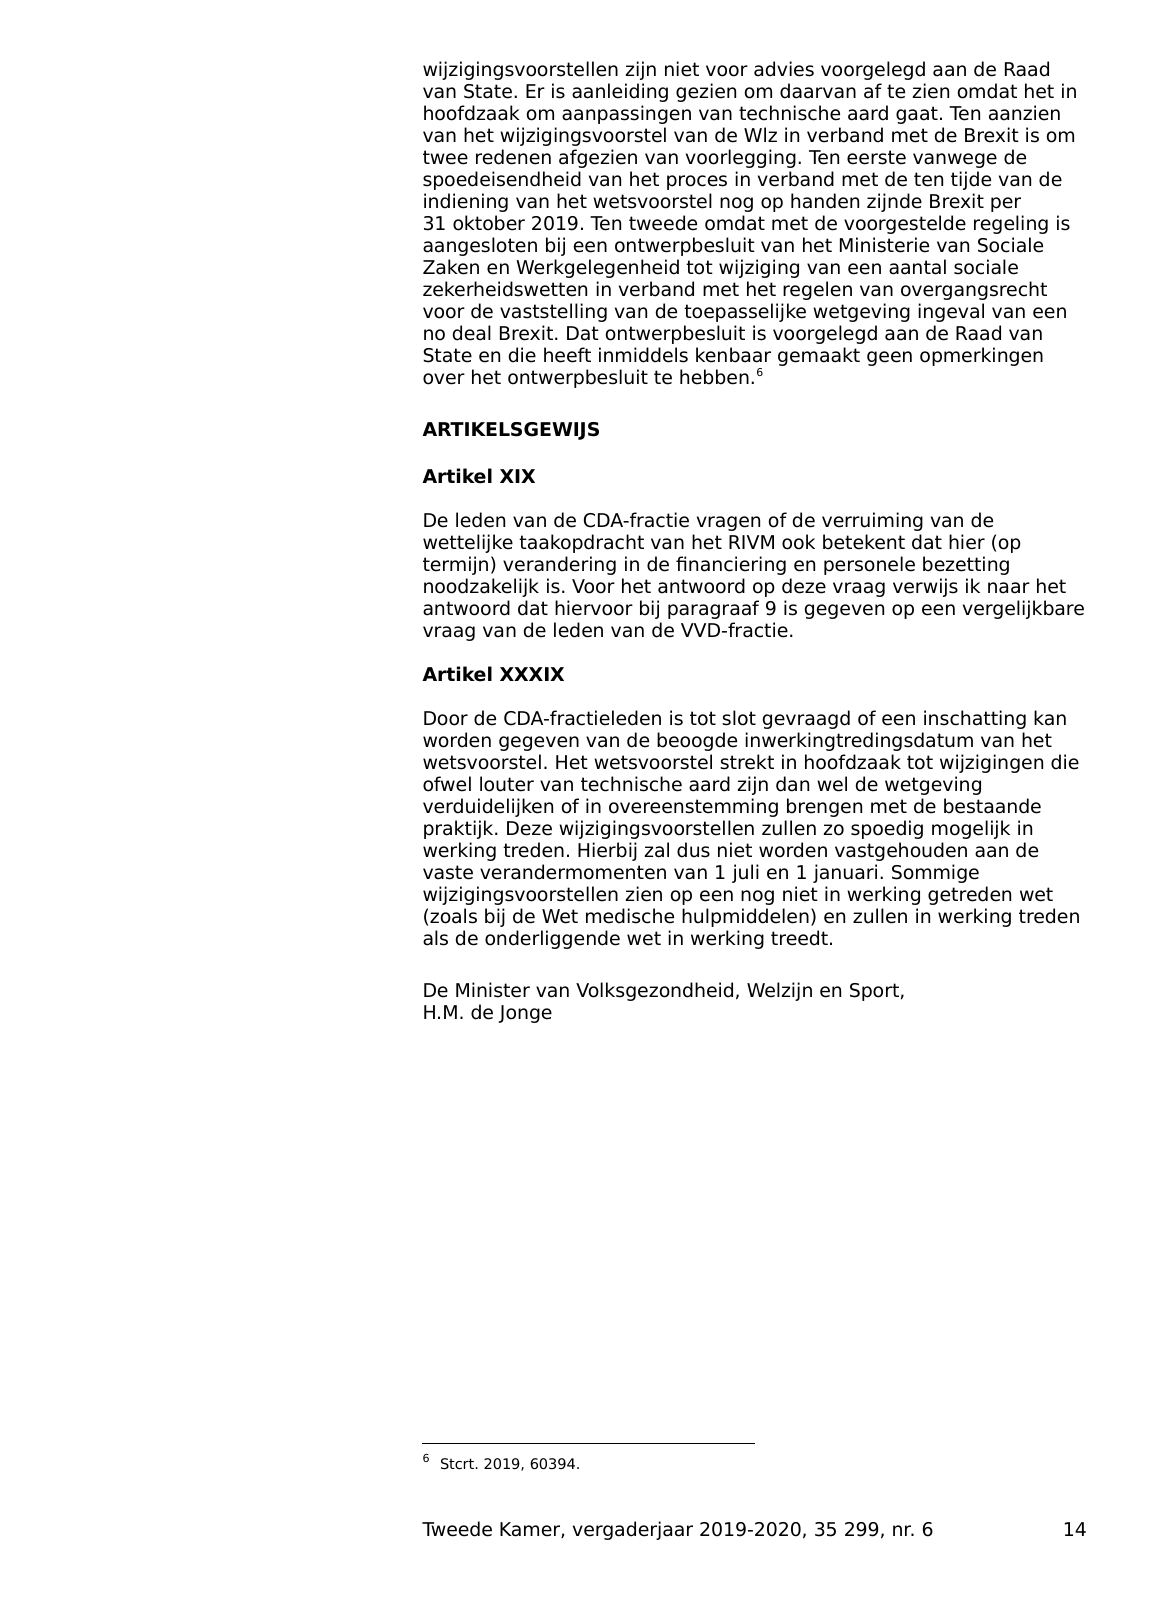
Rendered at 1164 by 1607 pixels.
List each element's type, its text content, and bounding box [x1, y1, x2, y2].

subtitle ARTIKELSGEWIJS [422, 419, 1087, 441]
text De leden van de CDA-fractie vragen of de verruiming van de wettelijke taakopdracht van het RIVM ook betekent dat hier (op termijn) verandering in de financiering en personele bezetting noodzakelijk is. Voor het antwoord op deze vraag verwijs ik naar het antwoord dat hiervoor bij paragraaf 9 is gegeven op een vergelijkbare vraag van de leden van de VVD-fractie. [422, 510, 1087, 642]
text wijzigingsvoorstellen zijn niet voor advies voorgelegd aan de Raad van State. Er is aanleiding gezien om daarvan af te zien omdat het in hoofdzaak om aanpassingen van technische aard gaat. Ten aanzien van het wijzigingsvoorstel van de Wlz in verband met de Brexit is om twee redenen afgezien van voorlegging. Ten eerste vanwege de spoedeisendheid van het proces in verband met de ten tijde van de indiening van het wetsvoorstel nog op handen zijnde Brexit per 31 oktober 2019. Ten tweede omdat met de voorgestelde regeling is aangesloten bij een ontwerpbesluit van het Ministerie van Sociale Zaken en Werkgelegenheid tot wijziging van een aantal sociale zekerheidswetten in verband met het regelen van overgangsrecht voor de vaststelling van de toepasselijke wetgeving ingeval van een no deal Brexit. Dat ontwerpbesluit is voorgelegd aan de Raad van State en die heeft inmiddels kenbaar gemaakt geen opmerkingen over het ontwerpbesluit te hebben. [422, 59, 1087, 389]
subtitle Artikel XIX [422, 466, 1087, 488]
subtitle Artikel XXXIX [422, 664, 1087, 686]
text De Minister van Volksgezondheid, Welzijn en Sport, H.M. de Jonge [422, 980, 1087, 1024]
text Stcrt. 2019, 60394. [422, 1452, 1087, 1474]
text Door de CDA-fractieleden is tot slot gevraagd of een inschatting kan worden gegeven van de beoogde inwerkingtredingsdatum van het wetsvoorstel. Het wetsvoorstel strekt in hoofdzaak tot wijzigingen die ofwel louter van technische aard zijn dan wel de wetgeving verduidelijken of in overeenstemming brengen met de bestaande praktijk. Deze wijzigingsvoorstellen zullen zo spoedig mogelijk in werking treden. Hierbij zal dus niet worden vastgehouden aan de vaste verandermomenten van 1 juli en 1 januari. Sommige wijzigingsvoorstellen zien op een nog niet in werking getreden wet (zoals bij de Wet medische hulpmiddelen) en zullen in werking treden als de onderliggende wet in werking treedt. [422, 708, 1087, 950]
